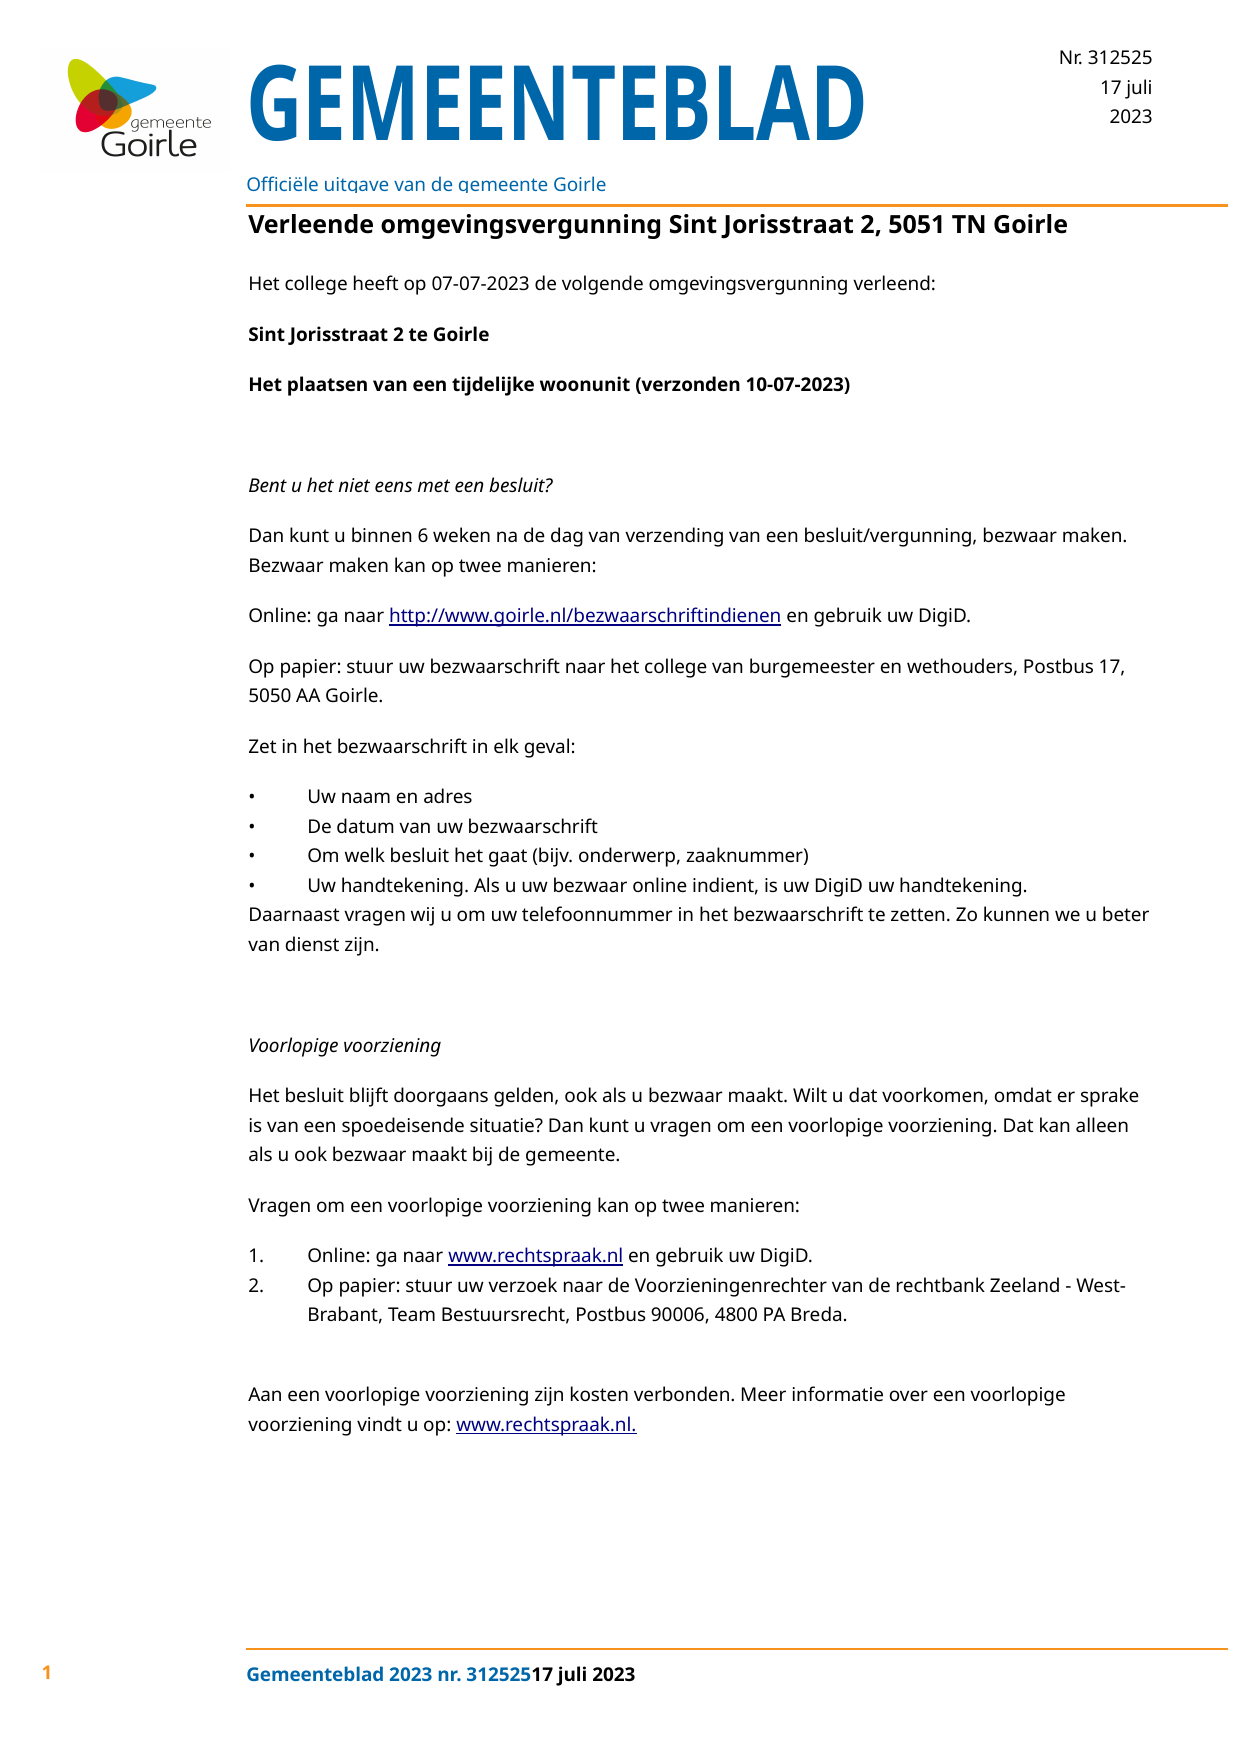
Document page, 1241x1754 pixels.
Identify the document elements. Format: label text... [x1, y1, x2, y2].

picture [41, 47, 231, 172]
text Het plaatsen van een tijdelijke woonunit (verzonden 10-07-2023) [248, 371, 1152, 397]
text Zet in het bezwaarschrift in elk geval: [248, 733, 1152, 758]
text Vragen om een voorlopige voorziening kan op twee manieren: [248, 1192, 1152, 1218]
text Online: ga naar http://www.goirle.nl/bezwaarschriftindienen en gebruik uw DigiD. [248, 602, 1152, 628]
text Het college heeft op 07-07-2023 de volgende omgevingsvergunning verleend: [248, 270, 1152, 296]
text Dan kunt u binnen 6 weken na de dag van verzending van een besluit/vergunning, bezwaar maken. Bezwaar maken kan op twee manieren: [248, 522, 1152, 578]
text Daarnaast vragen wij u om uw telefoonnummer in het bezwaarschrift te zetten. Zo kunnen we u beter van dienst zijn. [248, 902, 1152, 957]
text Voorlopige voorziening [248, 1032, 1152, 1058]
text Aan een voorlopige voorziening zijn kosten verbonden. Meer informatie over een voorlopige voorziening vindt u op: www.rechtspraak.nl. [248, 1382, 1152, 1437]
list Op papier: stuur uw verzoek naar de Voorzieningenrechter van de rechtbank Zeeland - West-Brabant, Team Bestuursrecht, Postbus 90006, 4800 PA Breda. [248, 1272, 1152, 1327]
list Uw naam en adres [248, 783, 1152, 809]
text Het besluit blijft doorgaans gelden, ook als u bezwaar maakt. Wilt u dat voorkomen, omdat er sprake is van een spoedeisende situatie? Dan kunt u vragen om een voorlopige voorziening. Dat kan alleen als u ook bezwaar maakt bij de gemeente. [248, 1082, 1152, 1167]
text Bent u het niet eens met een besluit? [248, 472, 1152, 498]
list De datum van uw bezwaarschrift [248, 813, 1152, 838]
text Op papier: stuur uw bezwaarschrift naar het college van burgemeester en wethouders, Postbus 17, 5050 AA Goirle. [248, 653, 1152, 708]
text Sint Jorisstraat 2 te Goirle [248, 321, 1152, 346]
list Om welk besluit het gaat (bijv. onderwerp, zaaknummer) [248, 842, 1152, 868]
list Uw handtekening. Als u uw bezwaar online indient, is uw DigiD uw handtekening. [248, 872, 1152, 898]
text Verleende omgevingsvergunning Sint Jorisstraat 2, 5051 TN Goirle [248, 207, 1152, 241]
list Online: ga naar www.rechtspraak.nl en gebruik uw DigiD. [248, 1242, 1152, 1268]
